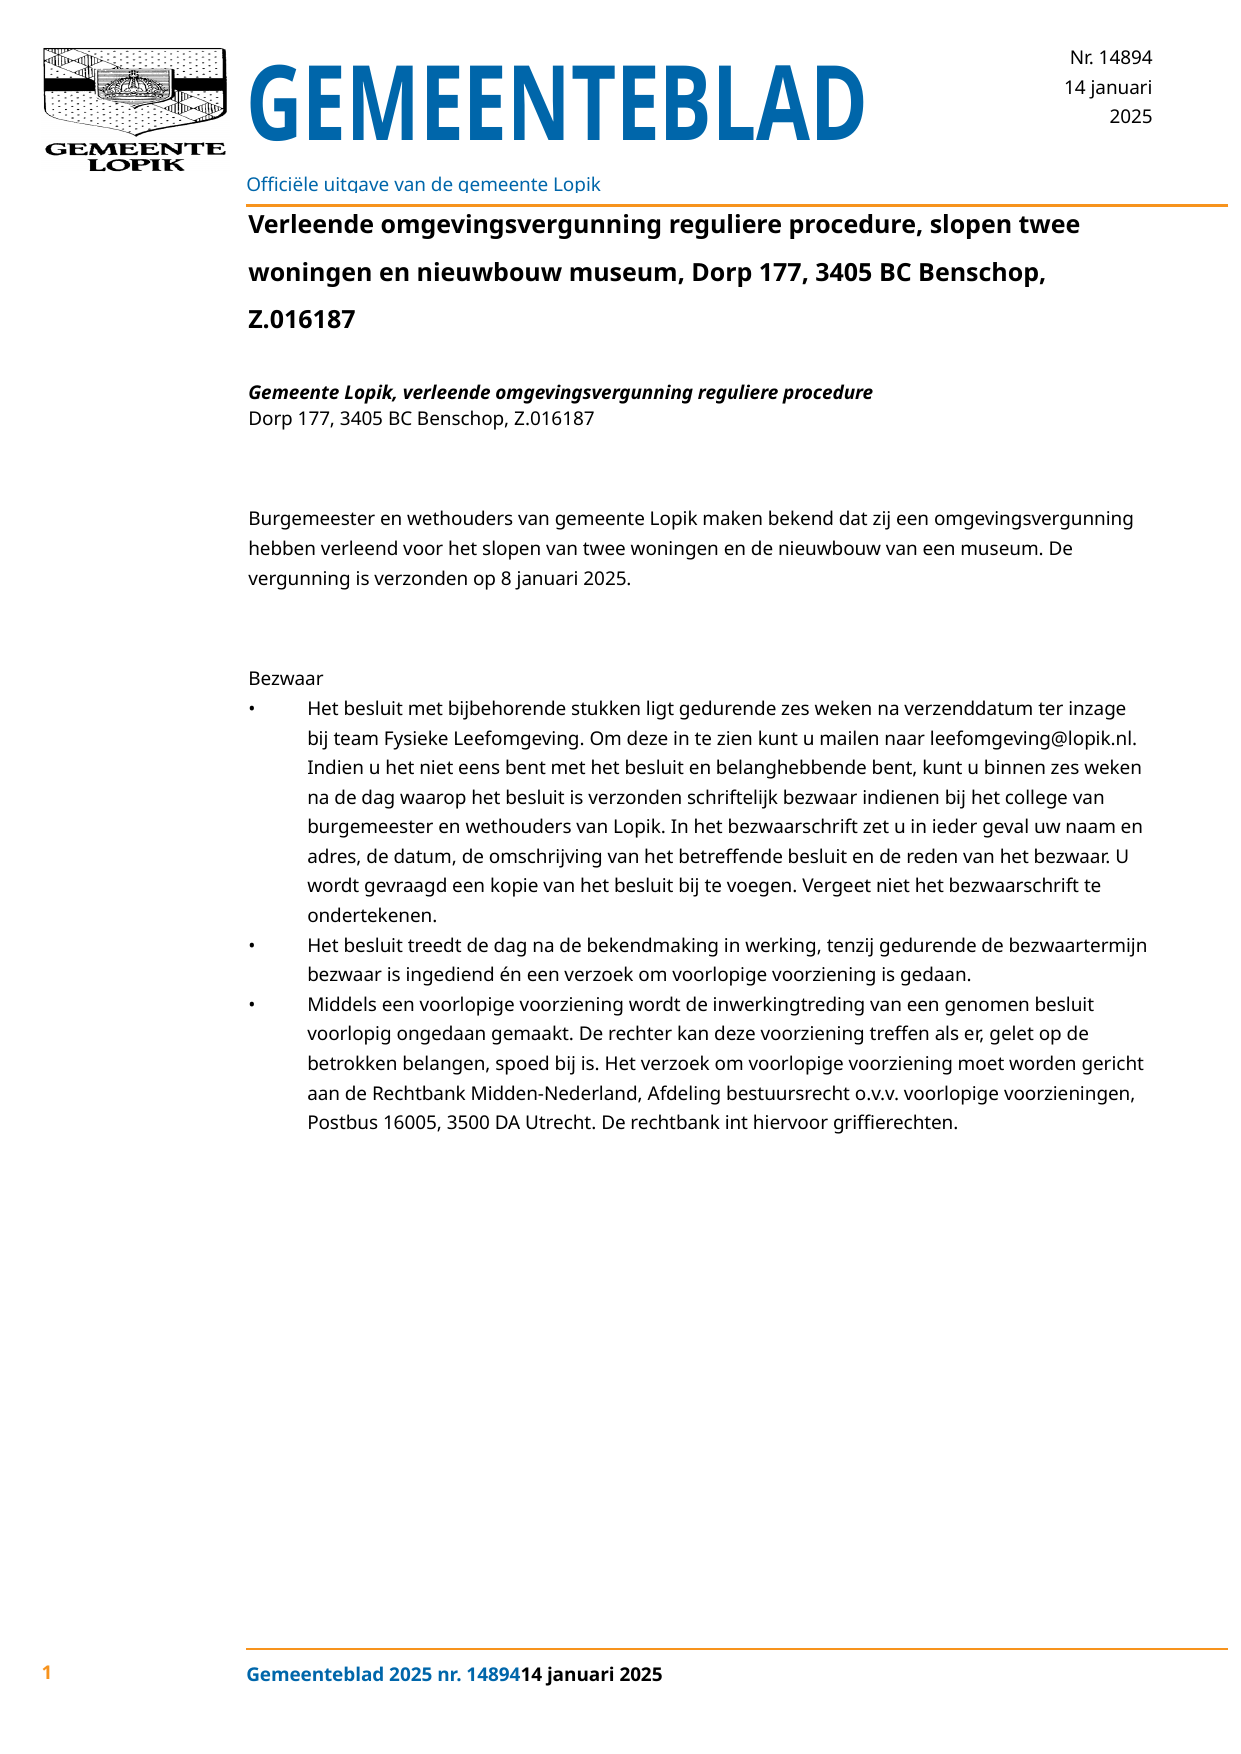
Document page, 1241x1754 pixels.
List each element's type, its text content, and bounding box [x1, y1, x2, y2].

list Middels een voorlopige voorziening wordt de inwerkingtreding van een genomen besluit voorlopig ongedaan gemaakt. De rechter kan deze voorziening treffen als er, gelet op de betrokken belangen, spoed bij is. Het verzoek om voorlopige voorziening moet worden gericht aan de Rechtbank Midden-Nederland, Afdeling bestuursrecht o.v.v. voorlopige voorzieningen, Postbus 16005, 3500 DA Utrecht. De rechtbank int hiervoor griffierechten. [248, 991, 1152, 1135]
text Bezwaar [248, 666, 1152, 691]
list Het besluit treedt de dag na de bekendmaking in werking, tenzij gedurende de bezwaartermijn bezwaar is ingediend én een verzoek om voorlopige voorziening is gedaan. [248, 932, 1152, 987]
picture [41, 47, 231, 172]
list Het besluit met bijbehorende stukken ligt gedurende zes weken na verzenddatum ter inzage bij team Fysieke Leefomgeving. Om deze in te zien kunt u mailen naar leefomgeving@lopik.nl. Indien u het niet eens bent met het besluit en belanghebbende bent, kunt u binnen zes weken na de dag waarop het besluit is verzonden schriftelijk bezwaar indienen bij het college van burgemeester en wethouders van Lopik. In het bezwaarschrift zet u in ieder geval uw naam en adres, de datum, de omschrijving van het betreffende besluit en de reden van het bezwaar. U wordt gevraagd een kopie van het besluit bij te voegen. Vergeet niet het bezwaarschrift te ondertekenen. [248, 695, 1152, 928]
text Verleende omgevingsvergunning reguliere procedure, slopen twee woningen en nieuwbouw museum, Dorp 177, 3405 BC Benschop, Z.016187 [248, 207, 1152, 336]
text Gemeente Lopik, verleende omgevingsvergunning reguliere procedure [248, 379, 1152, 405]
text Dorp 177, 3405 BC Benschop, Z.016187 [248, 405, 1152, 431]
text Burgemeester en wethouders van gemeente Lopik maken bekend dat zij een omgevingsvergunning hebben verleend voor het slopen van twee woningen en de nieuwbouw van een museum. De vergunning is verzonden op 8 januari 2025. [248, 506, 1152, 591]
